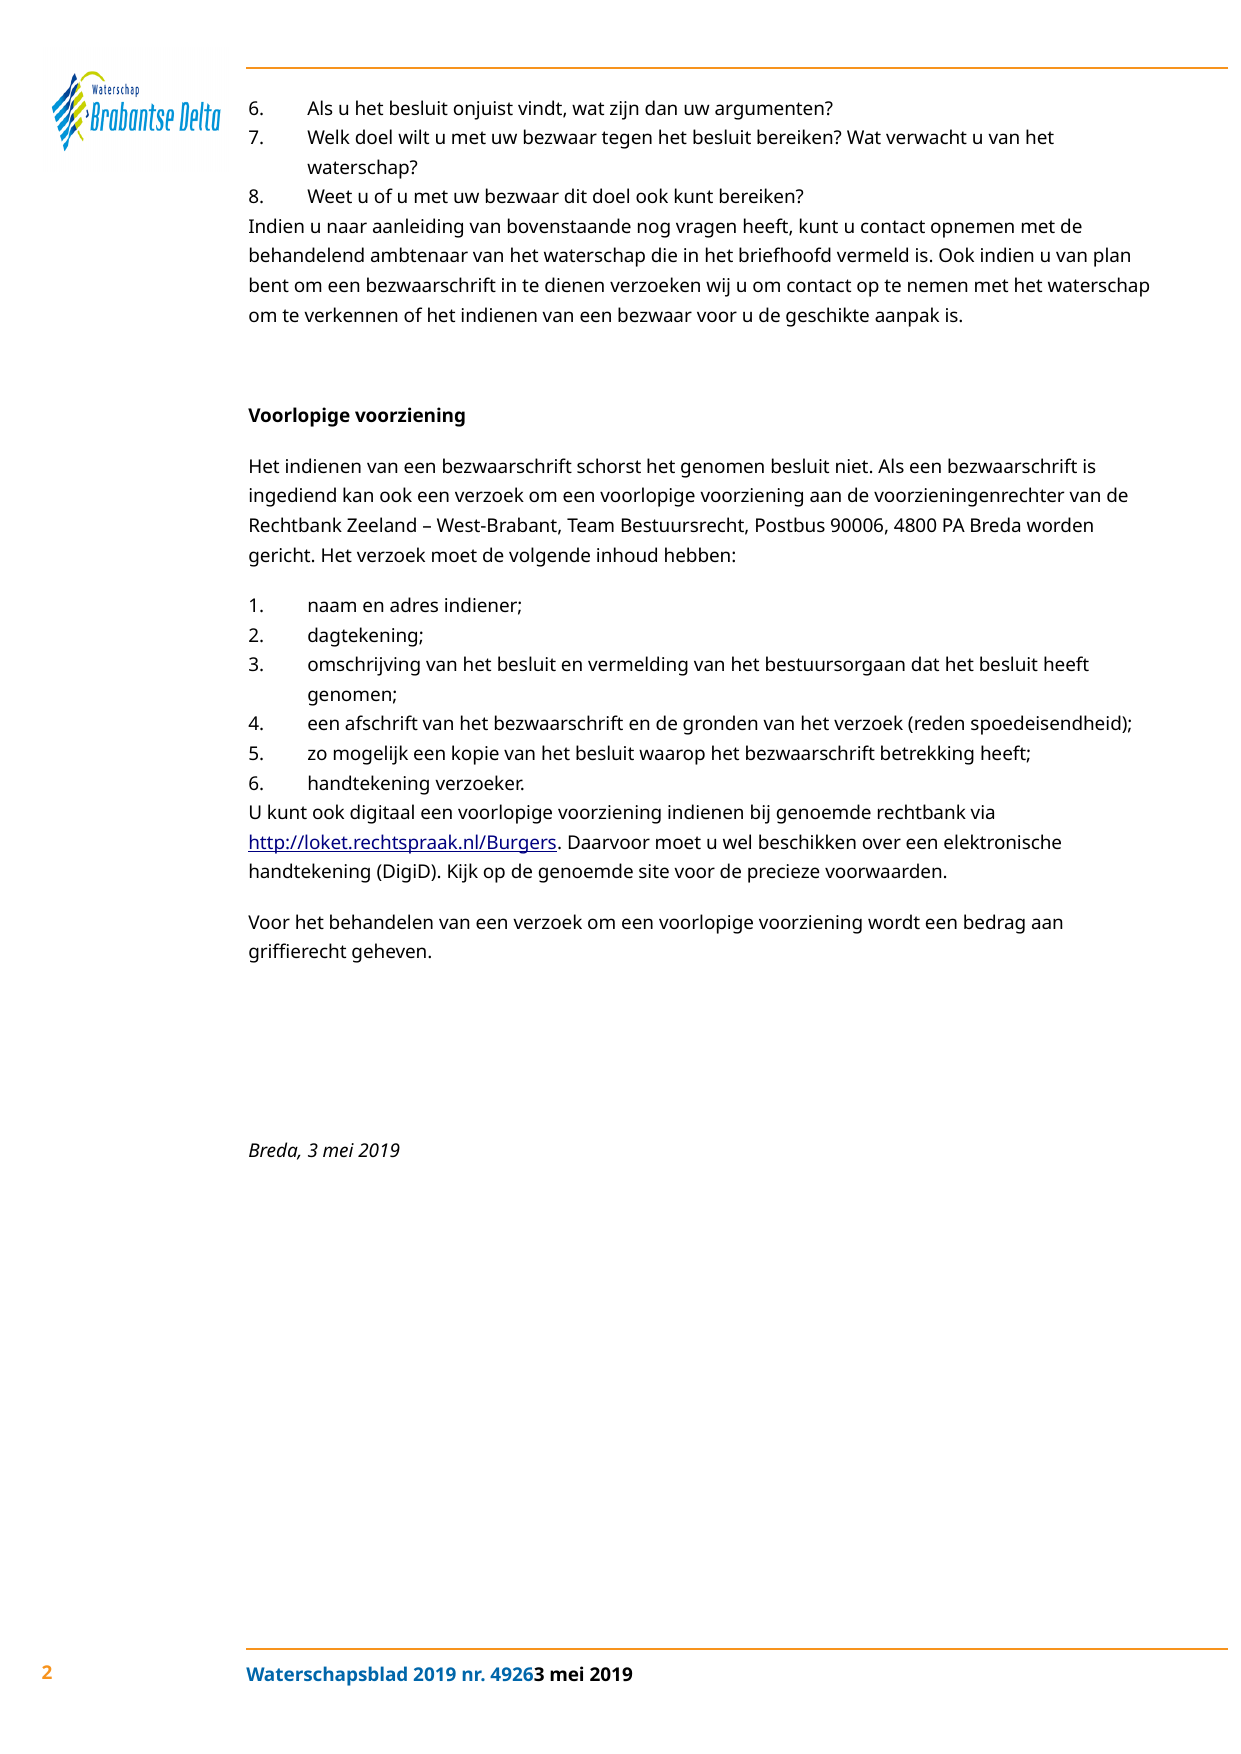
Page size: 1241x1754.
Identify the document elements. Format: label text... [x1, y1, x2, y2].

list een afschrift van het bezwaarschrift en de gronden van het verzoek (reden spoedeisendheid); [248, 711, 1152, 736]
text Het indienen van een bezwaarschrift schorst het genomen besluit niet. Als een bezwaarschrift is ingediend kan ook een verzoek om een voorlopige voorziening aan de voorzieningenrechter van de Rechtbank Zeeland – West-Brabant, Team Bestuursrecht, Postbus 90006, 4800 PA Breda worden gericht. Het verzoek moet de volgende inhoud hebben: [248, 453, 1152, 568]
picture [41, 47, 231, 172]
text Breda, 3 mei 2019 [248, 1138, 1152, 1163]
list handtekening verzoeker. [248, 770, 1152, 796]
list Welk doel wilt u met uw bezwaar tegen het besluit bereiken? Wat verwacht u van het waterschap? [248, 124, 1152, 180]
text Voorlopige voorziening [248, 403, 1152, 428]
list zo mogelijk een kopie van het besluit waarop het bezwaarschrift betrekking heeft; [248, 740, 1152, 766]
text Voor het behandelen van een verzoek om een voorlopige voorziening wordt een bedrag aan griffierecht geheven. [248, 909, 1152, 964]
list omschrijving van het besluit en vermelding van het bestuursorgaan dat het besluit heeft genomen; [248, 651, 1152, 707]
list naam en adres indiener; [248, 592, 1152, 618]
list Als u het besluit onjuist vindt, wat zijn dan uw argumenten? [248, 95, 1152, 121]
list dagtekening; [248, 622, 1152, 648]
text U kunt ook digitaal een voorlopige voorziening indienen bij genoemde rechtbank via http://loket.rechtspraak.nl/Burgers. Daarvoor moet u wel beschikken over een elektronische handtekening (DigiD). Kijk op de genoemde site voor de precieze voorwaarden. [248, 799, 1152, 884]
text Indien u naar aanleiding van bovenstaande nog vragen heeft, kunt u contact opnemen met de behandelend ambtenaar van het waterschap die in het briefhoofd vermeld is. Ook indien u van plan bent om een bezwaarschrift in te dienen verzoeken wij u om contact op te nemen met het waterschap om te verkennen of het indienen van een bezwaar voor u de geschikte aanpak is. [248, 213, 1152, 328]
list Weet u of u met uw bezwaar dit doel ook kunt bereiken? [248, 183, 1152, 209]
